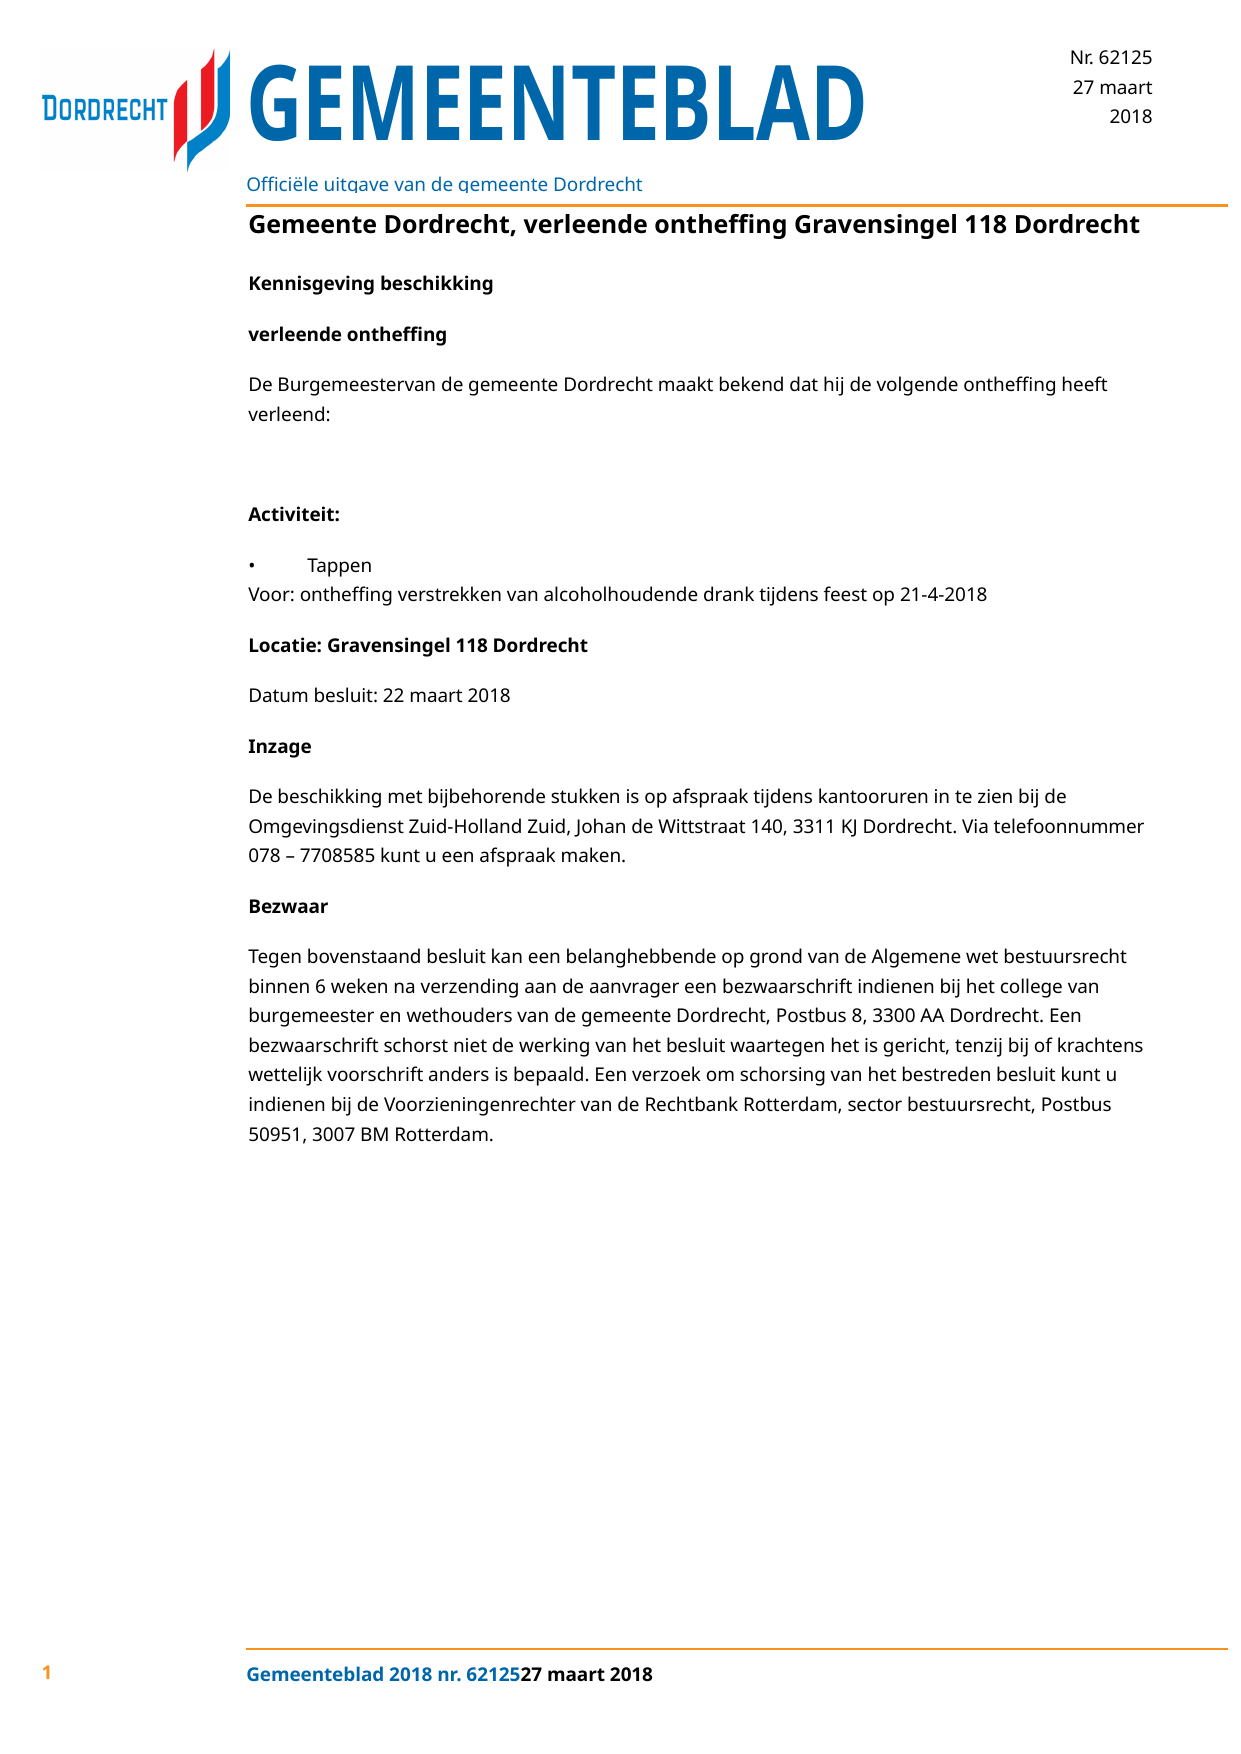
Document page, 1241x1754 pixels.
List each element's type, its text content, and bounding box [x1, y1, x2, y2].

text De beschikking met bijbehorende stukken is op afspraak tijdens kantooruren in te zien bij de Omgevingsdienst Zuid-Holland Zuid, Johan de Wittstraat 140, 3311 KJ Dordrecht. Via telefoonnummer 078 – 7708585 kunt u een afspraak maken. [248, 783, 1152, 868]
picture [41, 47, 231, 172]
text Datum besluit: 22 maart 2018 [248, 682, 1152, 708]
text Activiteit: [248, 502, 1152, 527]
text Inzage [248, 733, 1152, 758]
list Tappen [248, 552, 1152, 578]
text Locatie: Gravensingel 118 Dordrecht [248, 632, 1152, 658]
text De Burgemeestervan de gemeente Dordrecht maakt bekend dat hij de volgende ontheffing heeft verleend: [248, 371, 1152, 426]
text Tegen bovenstaand besluit kan een belanghebbende op grond van de Algemene wet bestuursrecht binnen 6 weken na verzending aan de aanvrager een bezwaarschrift indienen bij het college van burgemeester en wethouders van de gemeente Dordrecht, Postbus 8, 3300 AA Dordrecht. Een bezwaarschrift schorst niet de werking van het besluit waartegen het is gericht, tenzij bij of krachtens wettelijk voorschrift anders is bepaald. Een verzoek om schorsing van het bestreden besluit kunt u indienen bij de Voorzieningenrechter van de Rechtbank Rotterdam, sector bestuursrecht, Postbus 50951, 3007 BM Rotterdam. [248, 943, 1152, 1146]
text Voor: ontheffing verstrekken van alcoholhoudende drank tijdens feest op 21-4-2018 [248, 582, 1152, 607]
text verleende ontheffing [248, 321, 1152, 346]
text Kennisgeving beschikking [248, 270, 1152, 296]
text Bezwaar [248, 893, 1152, 918]
text Gemeente Dordrecht, verleende ontheffing Gravensingel 118 Dordrecht [248, 207, 1152, 241]
